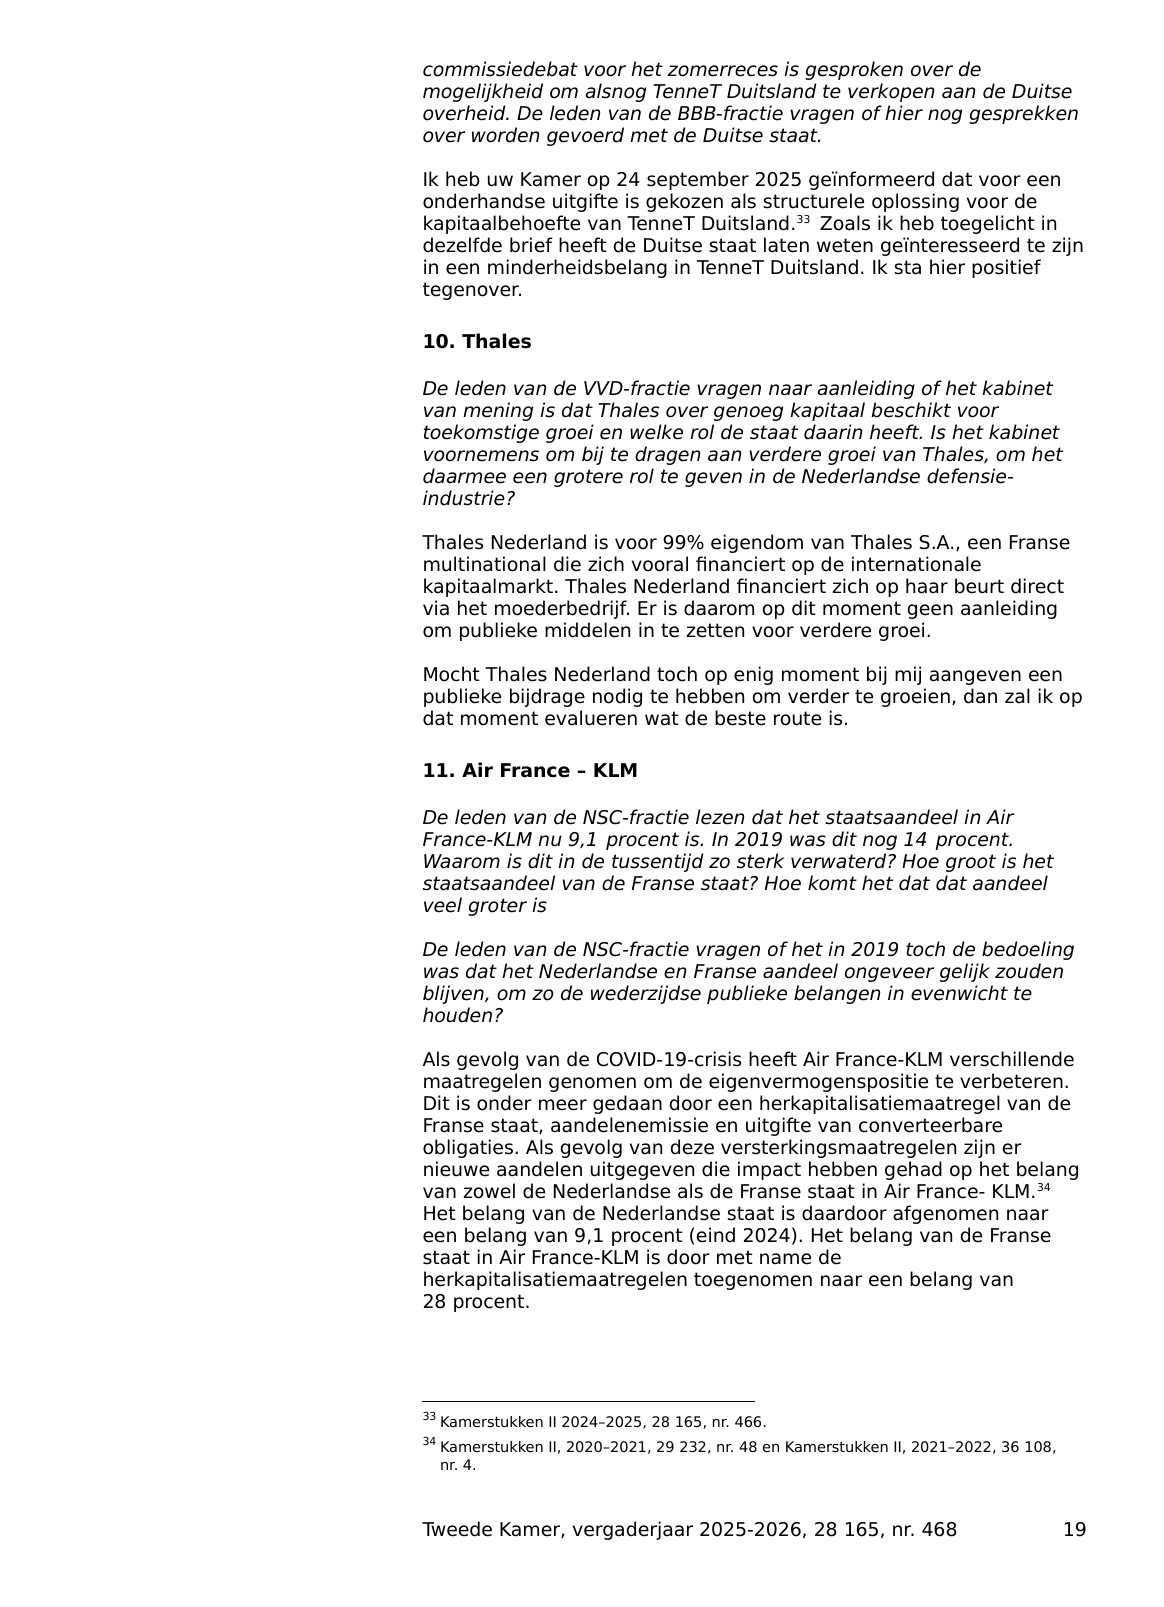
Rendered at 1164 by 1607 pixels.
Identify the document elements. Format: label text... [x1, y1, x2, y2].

subtitle 10. Thales [422, 331, 1087, 353]
text Ik heb uw Kamer op 24 september 2025 geïnformeerd dat voor een onderhandse uitgifte is gekozen als structurele oplossing voor de kapitaalbehoefte van TenneT Duitsland. Zoals ik heb toegelicht in dezelfde brief heeft de Duitse staat laten weten geïnteresseerd te zijn in een minderheidsbelang in TenneT Duitsland. Ik sta hier positief tegenover. [422, 169, 1087, 301]
text De leden van de VVD-fractie vragen naar aanleiding of het kabinet van mening is dat Thales over genoeg kapitaal beschikt voor toekomstige groei en welke rol de staat daarin heeft. Is het kabinet voornemens om bij te dragen aan verdere groei van Thales, om het daarmee een grotere rol te geven in de Nederlandse defensie-industrie? [422, 378, 1087, 510]
subtitle 11. Air France – KLM [422, 760, 1087, 782]
text Thales Nederland is voor 99% eigendom van Thales S.A., een Franse multinational die zich vooral financiert op de internationale kapitaalmarkt. Thales Nederland financiert zich op haar beurt direct via het moederbedrijf. Er is daarom op dit moment geen aanleiding om publieke middelen in te zetten voor verdere groei. [422, 532, 1087, 642]
text De leden van de NSC-fractie lezen dat het staatsaandeel in Air France-KLM nu 9,1 procent is. In 2019 was dit nog 14 procent. Waarom is dit in de tussentijd zo sterk verwaterd? Hoe groot is het staatsaandeel van de Franse staat? Hoe komt het dat dat aandeel veel groter is [422, 807, 1087, 917]
text De leden van de NSC-fractie vragen of het in 2019 toch de bedoeling was dat het Nederlandse en Franse aandeel ongeveer gelijk zouden blijven, om zo de wederzijdse publieke belangen in evenwicht te houden? [422, 939, 1087, 1027]
text commissiedebat voor het zomerreces is gesproken over de mogelijkheid om alsnog TenneT Duitsland te verkopen aan de Duitse overheid. De leden van de BBB-fractie vragen of hier nog gesprekken over worden gevoerd met de Duitse staat. [422, 59, 1087, 147]
text Kamerstukken II 2024–2025, 28 165, nr. 466. [422, 1410, 1087, 1432]
text Als gevolg van de COVID-19-crisis heeft Air France-KLM verschillende maatregelen genomen om de eigenvermogenspositie te verbeteren. Dit is onder meer gedaan door een herkapitalisatiemaatregel van de Franse staat, aandelenemissie en uitgifte van converteerbare obligaties. Als gevolg van deze versterkingsmaatregelen zijn er nieuwe aandelen uitgegeven die impact hebben gehad op het belang van zowel de Nederlandse als de Franse staat in Air France- KLM. Het belang van de Nederlandse staat is daardoor afgenomen naar een belang van 9,1 procent (eind 2024). Het belang van de Franse staat in Air France-KLM is door met name de herkapitalisatiemaatregelen toegenomen naar een belang van 28 procent. [422, 1049, 1087, 1313]
text Kamerstukken II, 2020–2021, 29 232, nr. 48 en Kamerstukken II, 2021–2022, 36 108, nr. 4. [422, 1435, 1087, 1474]
text Mocht Thales Nederland toch op enig moment bij mij aangeven een publieke bijdrage nodig te hebben om verder te groeien, dan zal ik op dat moment evalueren wat de beste route is. [422, 664, 1087, 730]
